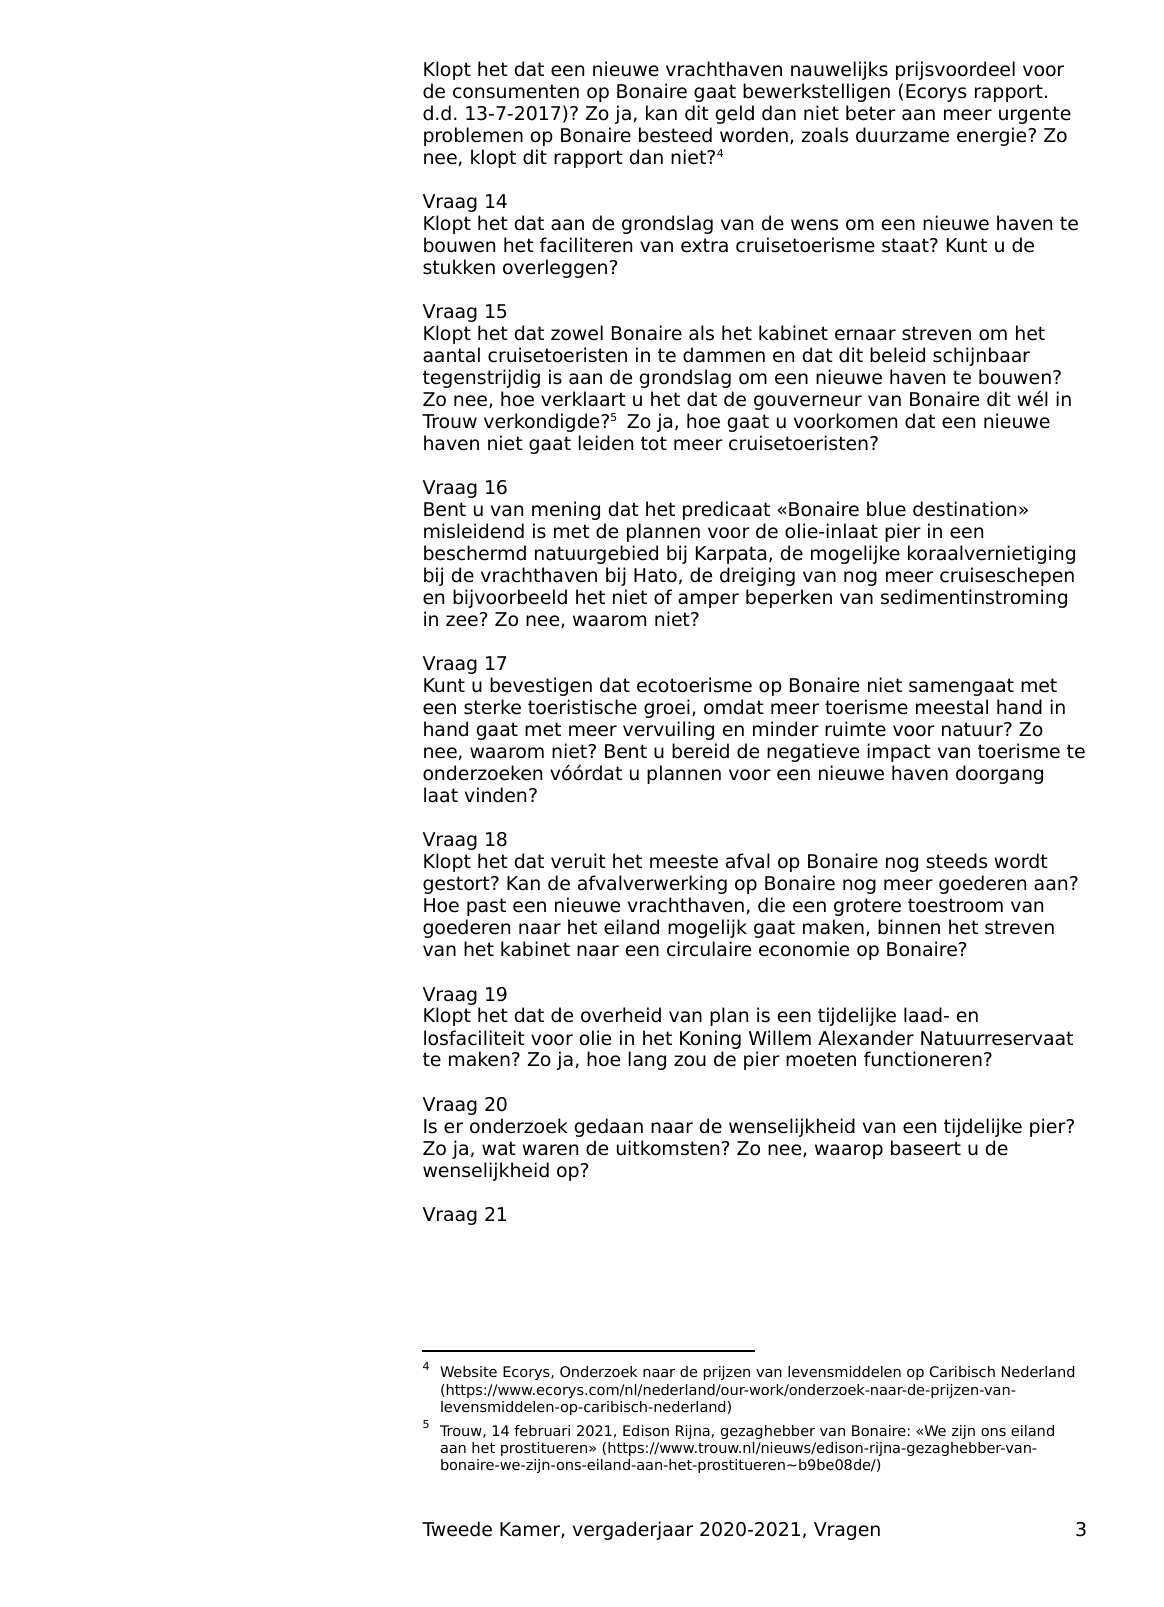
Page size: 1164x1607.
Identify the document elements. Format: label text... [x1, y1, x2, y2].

text Vraag 18 [422, 829, 1087, 851]
text Kunt u bevestigen dat ecotoerisme op Bonaire niet samengaat met een sterke toeristische groei, omdat meer toerisme meestal hand in hand gaat met meer vervuiling en minder ruimte voor natuur? Zo nee, waarom niet? Bent u bereid de negatieve impact van toerisme te onderzoeken vóórdat u plannen voor een nieuwe haven doorgang laat vinden? [422, 675, 1087, 807]
text Vraag 16 [422, 477, 1087, 499]
text Klopt het dat de overheid van plan is een tijdelijke laad- en losfaciliteit voor olie in het Koning Willem Alexander Natuurreservaat te maken? Zo ja, hoe lang zou de pier moeten functioneren? [422, 1005, 1087, 1071]
text Klopt het dat veruit het meeste afval op Bonaire nog steeds wordt gestort? Kan de afvalverwerking op Bonaire nog meer goederen aan? Hoe past een nieuwe vrachthaven, die een grotere toestroom van goederen naar het eiland mogelijk gaat maken, binnen het streven van het kabinet naar een circulaire economie op Bonaire? [422, 851, 1087, 961]
text Klopt het dat een nieuwe vrachthaven nauwelijks prijsvoordeel voor de consumenten op Bonaire gaat bewerkstelligen (Ecorys rapport. d.d. 13-7-2017)? Zo ja, kan dit geld dan niet beter aan meer urgente problemen op Bonaire besteed worden, zoals duurzame energie? Zo nee, klopt dit rapport dan niet? [422, 59, 1087, 169]
text Vraag 20 [422, 1093, 1087, 1116]
text Vraag 14 [422, 191, 1087, 213]
text Klopt het dat zowel Bonaire als het kabinet ernaar streven om het aantal cruisetoeristen in te dammen en dat dit beleid schijnbaar tegenstrijdig is aan de grondslag om een nieuwe haven te bouwen? Zo nee, hoe verklaart u het dat de gouverneur van Bonaire dit wél in Trouw verkondigde? Zo ja, hoe gaat u voorkomen dat een nieuwe haven niet gaat leiden tot meer cruisetoeristen? [422, 323, 1087, 455]
text Klopt het dat aan de grondslag van de wens om een nieuwe haven te bouwen het faciliteren van extra cruisetoerisme staat? Kunt u de stukken overleggen? [422, 213, 1087, 279]
text Vraag 17 [422, 653, 1087, 675]
text Website Ecorys, Onderzoek naar de prijzen van levensmiddelen op Caribisch Nederland (https://www.ecorys.com/nl/nederland/our-work/onderzoek-naar-de-prijzen-van-levensmiddelen-op-caribisch-nederland) [422, 1360, 1087, 1416]
text Bent u van mening dat het predicaat «Bonaire blue destination» misleidend is met de plannen voor de olie-inlaat pier in een beschermd natuurgebied bij Karpata, de mogelijke koraalvernietiging bij de vrachthaven bij Hato, de dreiging van nog meer cruiseschepen en bijvoorbeeld het niet of amper beperken van sedimentinstroming in zee? Zo nee, waarom niet? [422, 499, 1087, 631]
text Vraag 19 [422, 983, 1087, 1005]
text Vraag 15 [422, 301, 1087, 323]
text Vraag 21 [422, 1204, 1087, 1226]
text Trouw, 14 februari 2021, Edison Rijna, gezaghebber van Bonaire: «We zijn ons eiland aan het prostitueren» (https://www.trouw.nl/nieuws/edison-rijna-gezaghebber-van-bonaire-we-zijn-ons-eiland-aan-het-prostitueren~b9be08de/) [422, 1418, 1087, 1474]
text Is er onderzoek gedaan naar de wenselijkheid van een tijdelijke pier? Zo ja, wat waren de uitkomsten? Zo nee, waarop baseert u de wenselijkheid op? [422, 1116, 1087, 1181]
